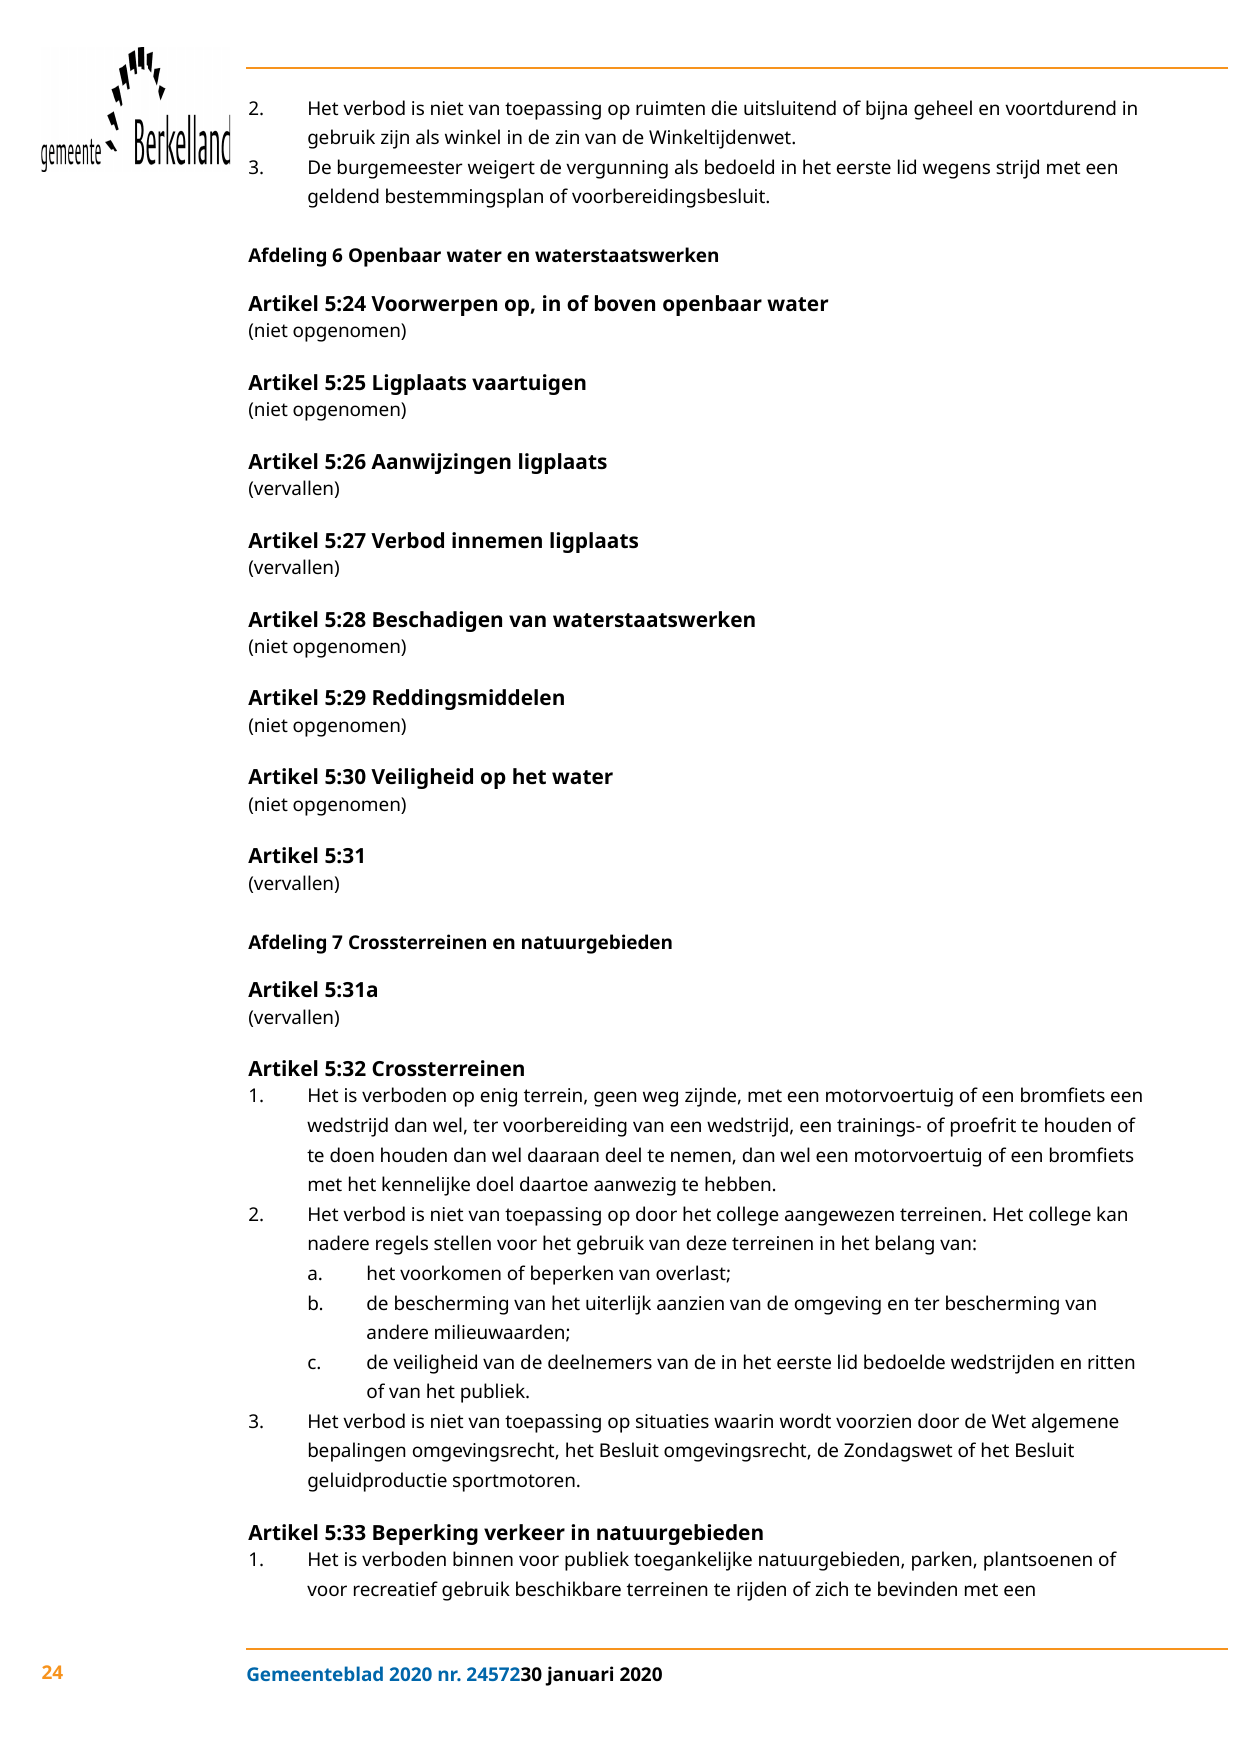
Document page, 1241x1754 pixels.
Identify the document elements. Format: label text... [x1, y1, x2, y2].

text Artikel 5:29 Reddingsmiddelen [248, 683, 1152, 712]
list Het is verboden op enig terrein, geen weg zijnde, met een motorvoertuig of een bromfiets een wedstrijd dan wel, ter voorbereiding van een wedstrijd, een trainings- of proefrit te houden of te doen houden dan wel daaraan deel te nemen, dan wel een motorvoertuig of een bromfiets met het kennelijke doel daartoe aanwezig te hebben. [248, 1083, 1152, 1197]
text Artikel 5:28 Beschadigen van waterstaatswerken [248, 605, 1152, 633]
picture [41, 47, 231, 172]
list De burgemeester weigert de vergunning als bedoeld in het eerste lid wegens strijd met een geldend bestemmingsplan of voorbereidingsbesluit. [248, 154, 1152, 209]
text (vervallen) [248, 1004, 1152, 1029]
list de veiligheid van de deelnemers van de in het eerste lid bedoelde wedstrijden en ritten of van het publiek. [307, 1349, 1152, 1404]
text Artikel 5:27 Verbod innemen ligplaats [248, 526, 1152, 554]
text (niet opgenomen) [248, 791, 1152, 817]
text Afdeling 6 Openbaar water en waterstaatswerken [248, 243, 1152, 268]
text Artikel 5:32 Crossterreinen [248, 1054, 1152, 1083]
list Het verbod is niet van toepassing op door het college aangewezen terreinen. Het college kan nadere regels stellen voor het gebruik van deze terreinen in het belang van: [248, 1201, 1152, 1256]
text Artikel 5:33 Beperking verkeer in natuurgebieden [248, 1518, 1152, 1546]
text Artikel 5:24 Voorwerpen op, in of boven openbaar water [248, 289, 1152, 318]
list het voorkomen of beperken van overlast; [307, 1260, 1152, 1286]
list de bescherming van het uiterlijk aanzien van de omgeving en ter bescherming van andere milieuwaarden; [307, 1290, 1152, 1345]
text (vervallen) [248, 554, 1152, 580]
text (vervallen) [248, 870, 1152, 895]
text Afdeling 7 Crossterreinen en natuurgebieden [248, 929, 1152, 954]
text Artikel 5:31 [248, 841, 1152, 870]
text (vervallen) [248, 475, 1152, 501]
list Het verbod is niet van toepassing op situaties waarin wordt voorzien door de Wet algemene bepalingen omgevingsrecht, het Besluit omgevingsrecht, de Zondagswet of het Besluit geluidproductie sportmotoren. [248, 1408, 1152, 1493]
text Artikel 5:26 Aanwijzingen ligplaats [248, 447, 1152, 475]
text (niet opgenomen) [248, 397, 1152, 422]
text (niet opgenomen) [248, 633, 1152, 659]
text Artikel 5:31a [248, 975, 1152, 1004]
text Artikel 5:30 Veiligheid op het water [248, 762, 1152, 791]
text Artikel 5:25 Ligplaats vaartuigen [248, 368, 1152, 397]
list Het is verboden binnen voor publiek toegankelijke natuurgebieden, parken, plantsoenen of voor recreatief gebruik beschikbare terreinen te rijden of zich te bevinden met een [248, 1546, 1152, 1601]
text (niet opgenomen) [248, 318, 1152, 343]
text (niet opgenomen) [248, 712, 1152, 738]
list Het verbod is niet van toepassing op ruimten die uitsluitend of bijna geheel en voortdurend in gebruik zijn als winkel in de zin van de Winkeltijdenwet. [248, 95, 1152, 150]
